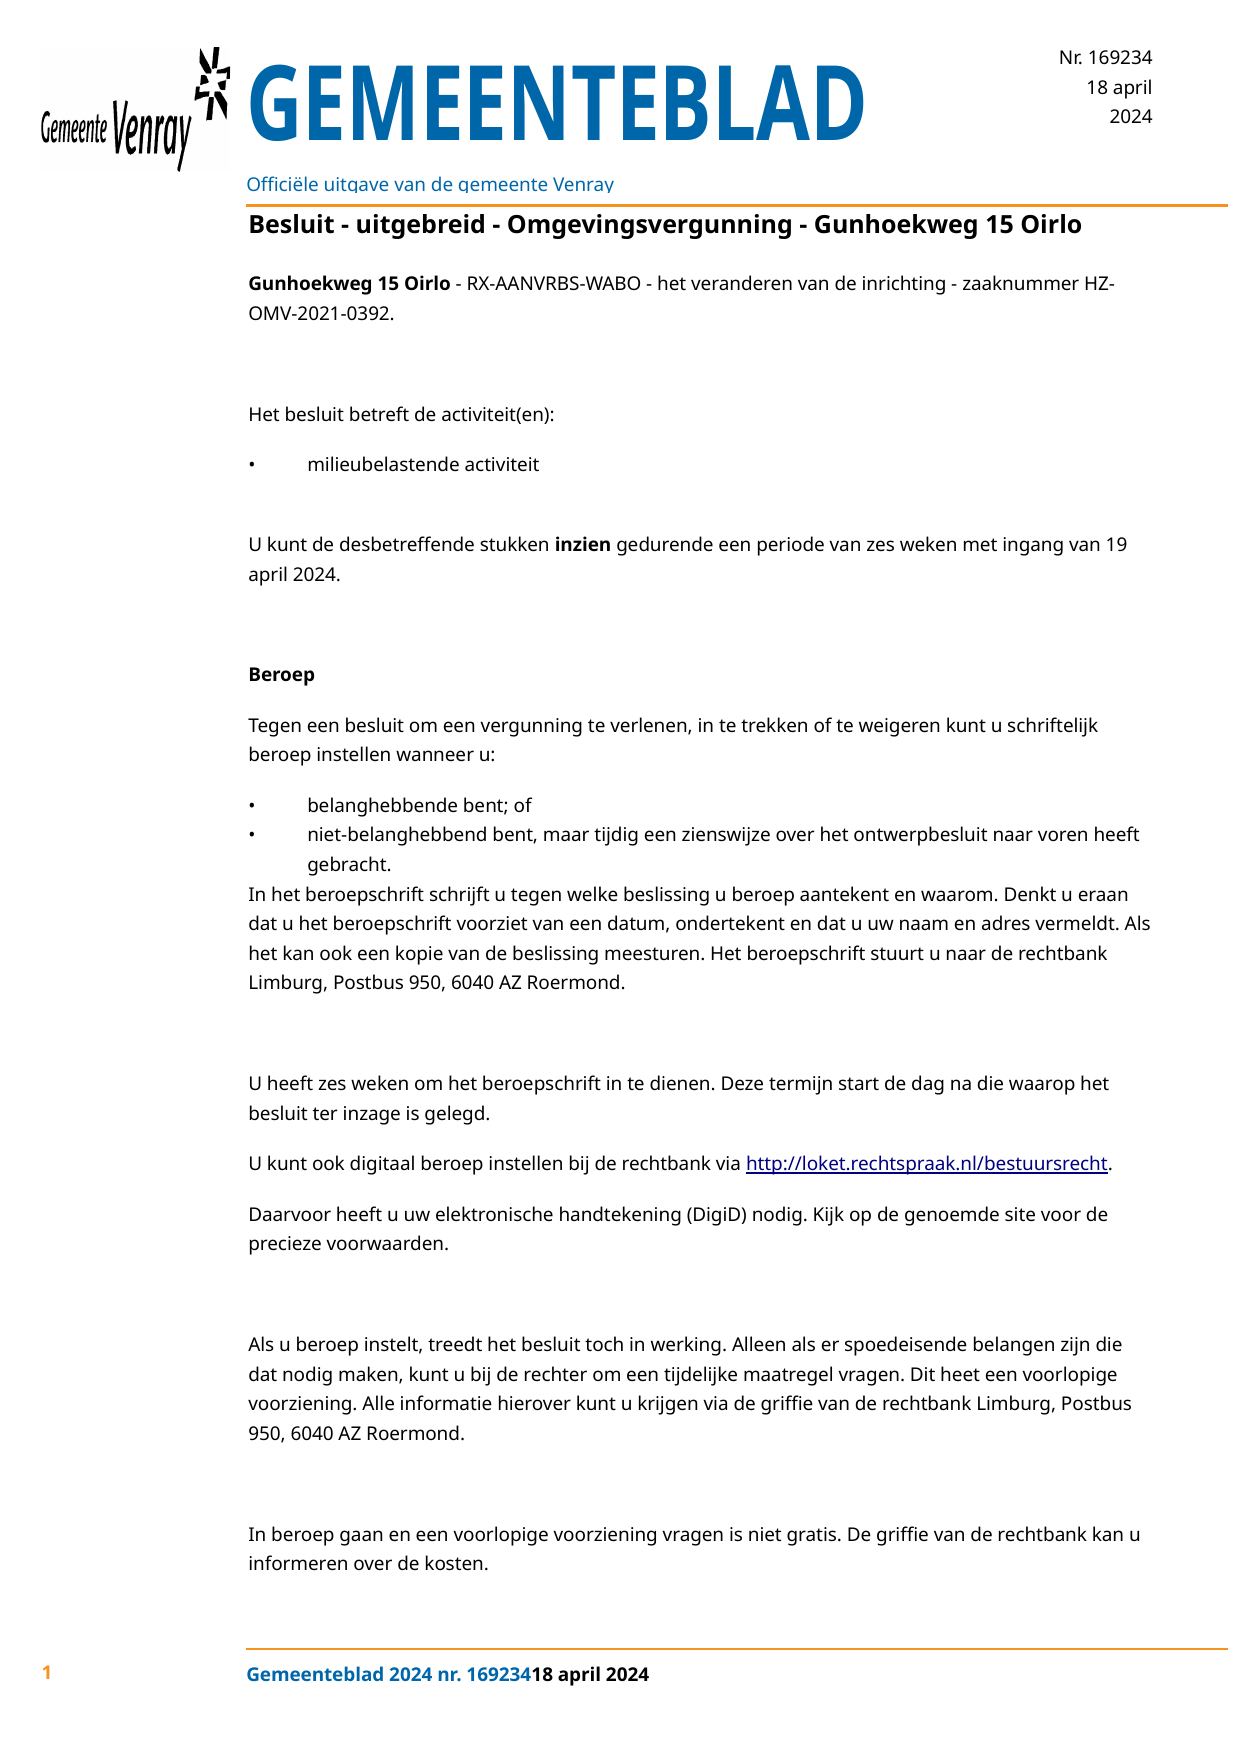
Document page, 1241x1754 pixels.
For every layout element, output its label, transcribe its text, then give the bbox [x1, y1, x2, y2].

text U kunt de desbetreffende stukken inzien gedurende een periode van zes weken met ingang van 19 april 2024. [248, 531, 1152, 586]
text In het beroepschrift schrijft u tegen welke beslissing u beroep aantekent en waarom. Denkt u eraan dat u het beroepschrift voorziet van een datum, ondertekent en dat u uw naam en adres vermeldt. Als het kan ook een kopie van de beslissing meesturen. Het beroepschrift stuurt u naar de rechtbank Limburg, Postbus 950, 6040 AZ Roermond. [248, 881, 1152, 995]
text Gunhoekweg 15 Oirlo - RX-AANVRBS-WABO - het veranderen van de inrichting - zaaknummer HZ-OMV-2021-0392. [248, 270, 1152, 326]
text Als u beroep instelt, treedt het besluit toch in werking. Alleen als er spoedeisende belangen zijn die dat nodig maken, kunt u bij de rechter om een tijdelijke maatregel vragen. Dit heet een voorlopige voorziening. Alle informatie hierover kunt u krijgen via de griffie van de rechtbank Limburg, Postbus 950, 6040 AZ Roermond. [248, 1331, 1152, 1446]
list milieubelastende activiteit [248, 451, 1152, 477]
text U heeft zes weken om het beroepschrift in te dienen. Deze termijn start de dag na die waarop het besluit ter inzage is gelegd. [248, 1070, 1152, 1126]
list belanghebbende bent; of [248, 792, 1152, 818]
text Tegen een besluit om een vergunning te verlenen, in te trekken of te weigeren kunt u schriftelijk beroep instellen wanneer u: [248, 712, 1152, 767]
text In beroep gaan en een voorlopige voorziening vragen is niet gratis. De griffie van de rechtbank kan u informeren over de kosten. [248, 1521, 1152, 1576]
text Beroep [248, 662, 1152, 687]
list niet-belanghebbend bent, maar tijdig een zienswijze over het ontwerpbesluit naar voren heeft gebracht. [248, 822, 1152, 877]
picture [41, 47, 231, 172]
text U kunt ook digitaal beroep instellen bij de rechtbank via http://loket.rechtspraak.nl/bestuursrecht. [248, 1150, 1152, 1176]
text Het besluit betreft de activiteit(en): [248, 401, 1152, 426]
text Daarvoor heeft u uw elektronische handtekening (DigiD) nodig. Kijk op de genoemde site voor de precieze voorwaarden. [248, 1201, 1152, 1256]
text Besluit - uitgebreid - Omgevingsvergunning - Gunhoekweg 15 Oirlo [248, 207, 1152, 241]
